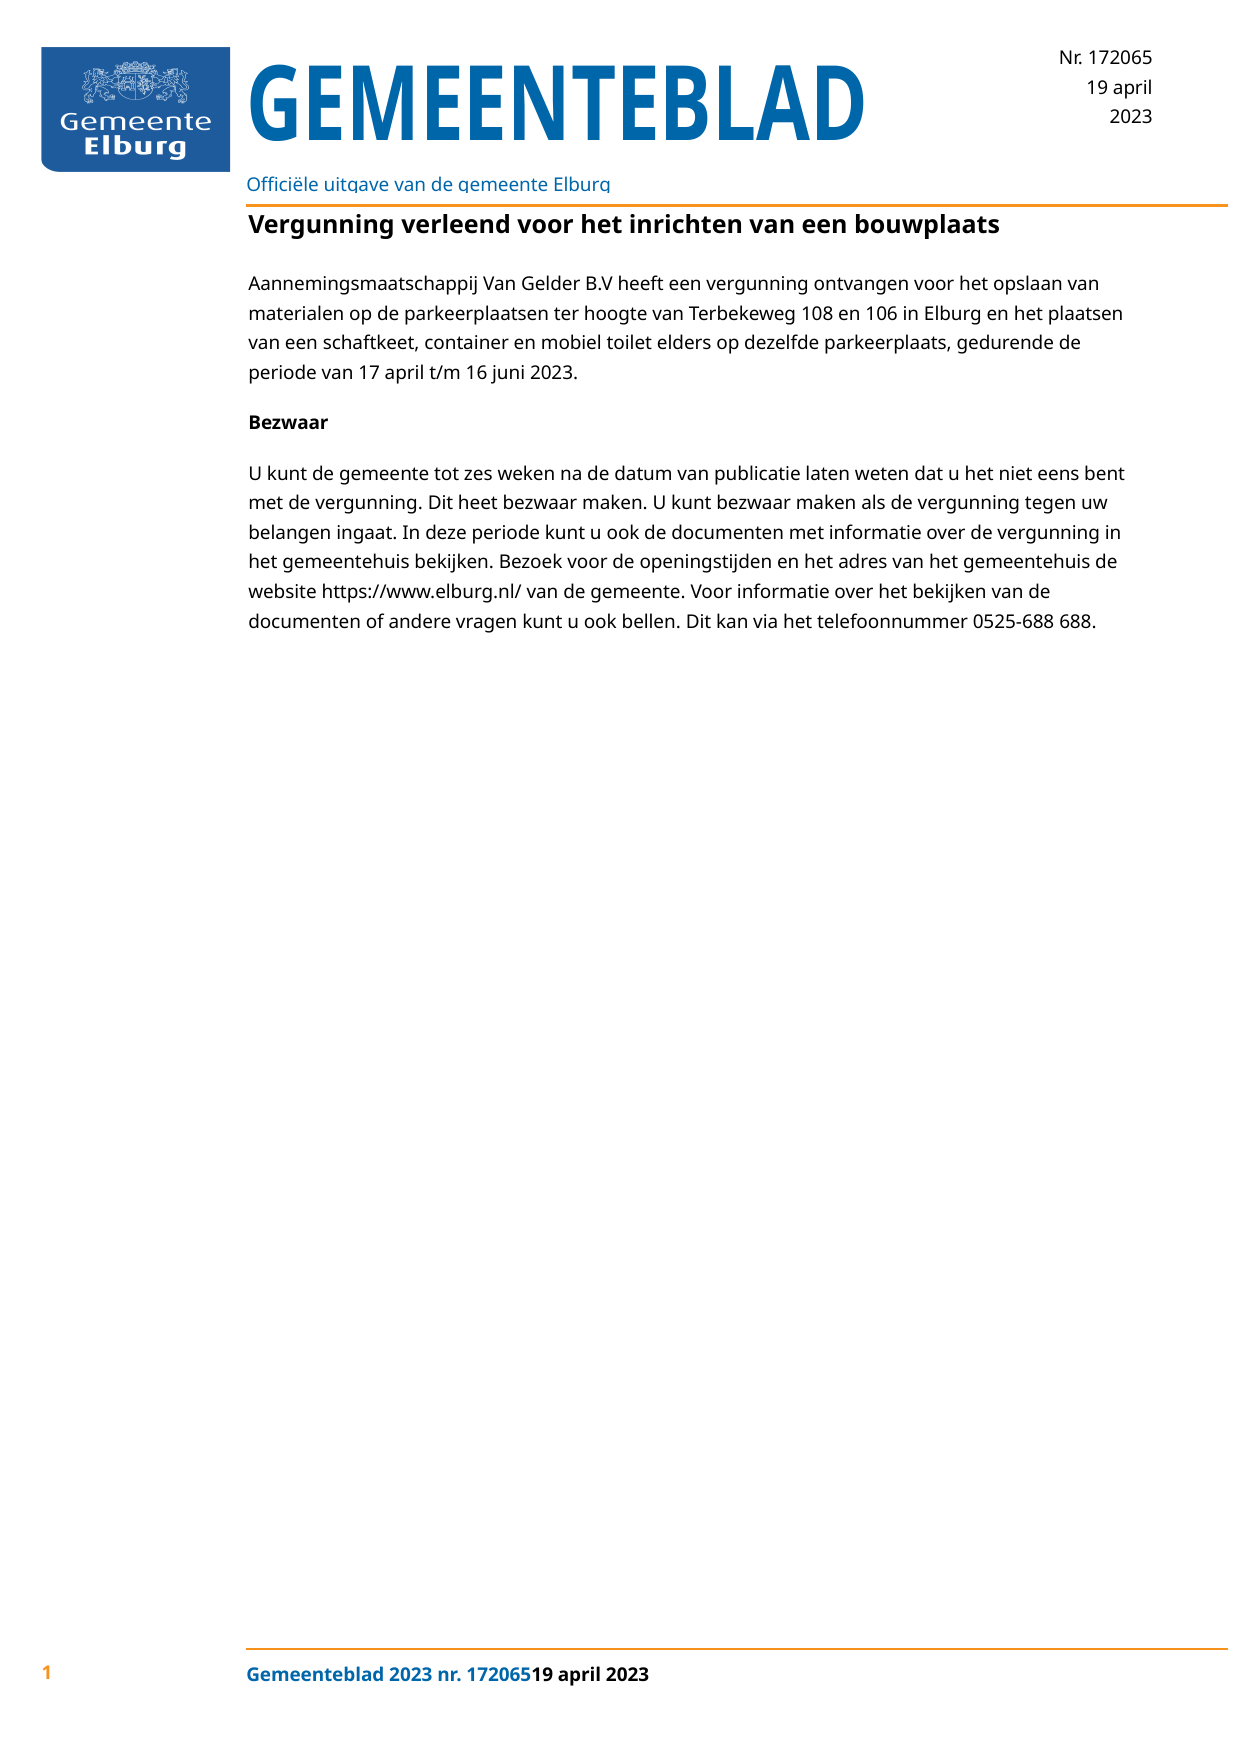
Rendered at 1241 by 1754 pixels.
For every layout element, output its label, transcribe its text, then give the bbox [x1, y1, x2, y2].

text Vergunning verleend voor het inrichten van een bouwplaats [248, 207, 1152, 241]
text Bezwaar [248, 409, 1152, 435]
picture [41, 47, 231, 172]
text Aannemingsmaatschappij Van Gelder B.V heeft een vergunning ontvangen voor het opslaan van materialen op de parkeerplaatsen ter hoogte van Terbekeweg 108 en 106 in Elburg en het plaatsen van een schaftkeet, container en mobiel toilet elders op dezelfde parkeerplaats, gedurende de periode van 17 april t/m 16 juni 2023. [248, 270, 1152, 385]
text U kunt de gemeente tot zes weken na de datum van publicatie laten weten dat u het niet eens bent met de vergunning. Dit heet bezwaar maken. U kunt bezwaar maken als de vergunning tegen uw belangen ingaat. In deze periode kunt u ook de documenten met informatie over de vergunning in het gemeentehuis bekijken. Bezoek voor de openingstijden en het adres van het gemeentehuis de website https://www.elburg.nl/ van de gemeente. Voor informatie over het bekijken van de documenten of andere vragen kunt u ook bellen. Dit kan via het telefoonnummer 0525-688 688. [248, 460, 1152, 633]
